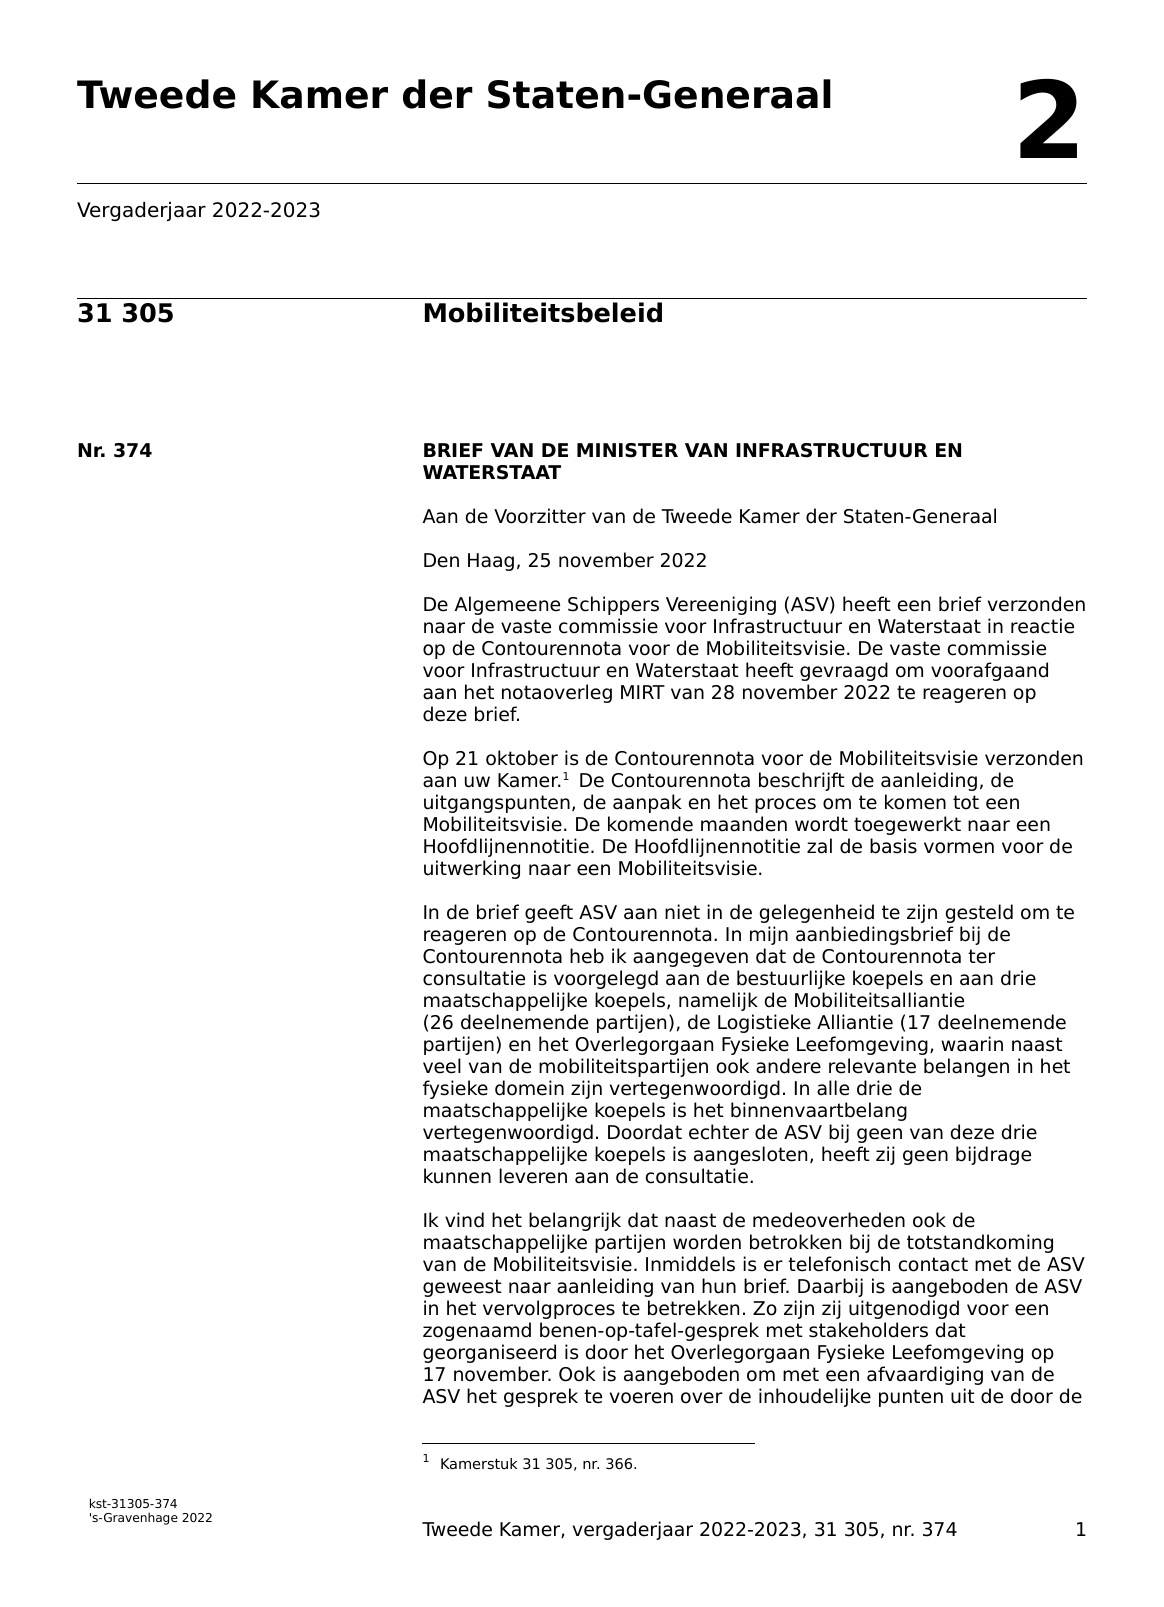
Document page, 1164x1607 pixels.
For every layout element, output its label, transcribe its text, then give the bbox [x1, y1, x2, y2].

text kst-31305-374 [88, 1497, 323, 1511]
table_header 2 [886, 59, 1087, 183]
subtitle 31 305 Mobiliteitsbeleid [77, 299, 1087, 329]
subtitle Nr. 374 BRIEF VAN DE MINISTER VAN INFRASTRUCTUUR EN WATERSTAAT [77, 440, 1087, 484]
text Den Haag, 25 november 2022 [422, 550, 1087, 572]
text 's-Gravenhage 2022 [88, 1511, 323, 1525]
text Op 21 oktober is de Contourennota voor de Mobiliteitsvisie verzonden aan uw Kamer. De Contourennota beschrijft de aanleiding, de uitgangspunten, de aanpak en het proces om te komen tot een Mobiliteitsvisie. De komende maanden wordt toegewerkt naar een Hoofdlijnennotitie. De Hoofdlijnennotitie zal de basis vormen voor de uitwerking naar een Mobiliteitsvisie. [422, 748, 1087, 880]
table_header Tweede Kamer der Staten-Generaal [77, 59, 886, 183]
text Ik vind het belangrijk dat naast de medeoverheden ook de maatschappelijke partijen worden betrokken bij de totstandkoming van de Mobiliteitsvisie. Inmiddels is er telefonisch contact met de ASV geweest naar aanleiding van hun brief. Daarbij is aangeboden de ASV in het vervolgproces te betrekken. Zo zijn zij uitgenodigd voor een zogenaamd benen-op-tafel-gesprek met stakeholders dat georganiseerd is door het Overlegorgaan Fysieke Leefomgeving op 17 november. Ook is aangeboden om met een afvaardiging van de ASV het gesprek te voeren over de inhoudelijke punten uit de door de [422, 1210, 1087, 1408]
text De Algemeene Schippers Vereeniging (ASV) heeft een brief verzonden naar de vaste commissie voor Infrastructuur en Waterstaat in reactie op de Contourennota voor de Mobiliteitsvisie. De vaste commissie voor Infrastructuur en Waterstaat heeft gevraagd om voorafgaand aan het notaoverleg MIRT van 28 november 2022 te reageren op deze brief. [422, 594, 1087, 726]
text In de brief geeft ASV aan niet in de gelegenheid te zijn gesteld om te reageren op de Contourennota. In mijn aanbiedingsbrief bij de Contourennota heb ik aangegeven dat de Contourennota ter consultatie is voorgelegd aan de bestuurlijke koepels en aan drie maatschappelijke koepels, namelijk de Mobiliteitsalliantie (26 deelnemende partijen), de Logistieke Alliantie (17 deelnemende partijen) en het Overlegorgaan Fysieke Leefomgeving, waarin naast veel van de mobiliteitspartijen ook andere relevante belangen in het fysieke domein zijn vertegenwoordigd. In alle drie de maatschappelijke koepels is het binnenvaartbelang vertegenwoordigd. Doordat echter de ASV bij geen van deze drie maatschappelijke koepels is aangesloten, heeft zij geen bijdrage kunnen leveren aan de consultatie. [422, 902, 1087, 1188]
text Kamerstuk 31 305, nr. 366. [422, 1452, 1087, 1474]
table_cell Vergaderjaar 2022-2023 [77, 184, 1087, 298]
text Aan de Voorzitter van de Tweede Kamer der Staten-Generaal [422, 506, 1087, 528]
